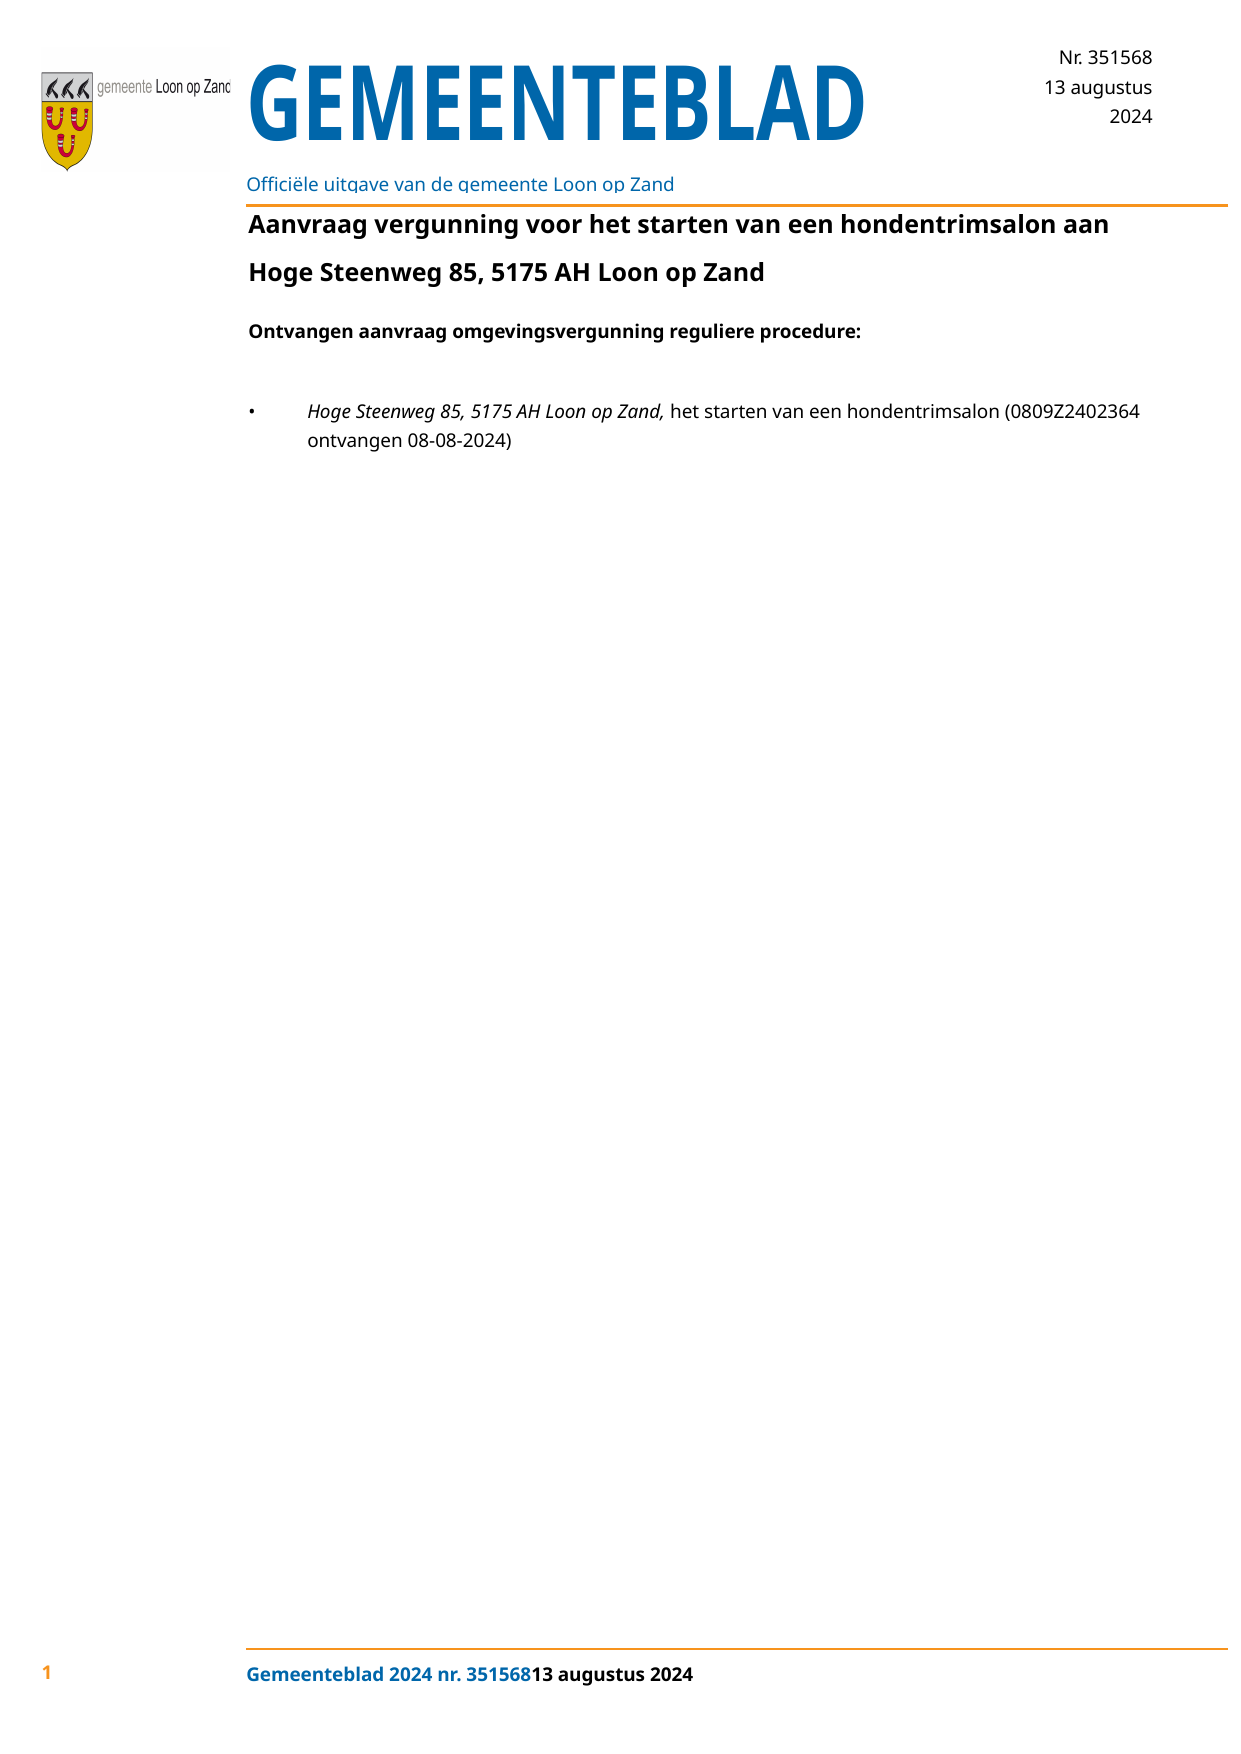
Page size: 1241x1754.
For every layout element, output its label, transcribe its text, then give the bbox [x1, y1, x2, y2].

picture [41, 47, 231, 172]
list Hoge Steenweg 85, 5175 AH Loon op Zand, het starten van een hondentrimsalon (0809Z2402364 ontvangen 08-08-2024) [248, 398, 1152, 453]
text Aanvraag vergunning voor het starten van een hondentrimsalon aan Hoge Steenweg 85, 5175 AH Loon op Zand [248, 207, 1152, 288]
text Ontvangen aanvraag omgevingsvergunning reguliere procedure: [248, 318, 1152, 344]
